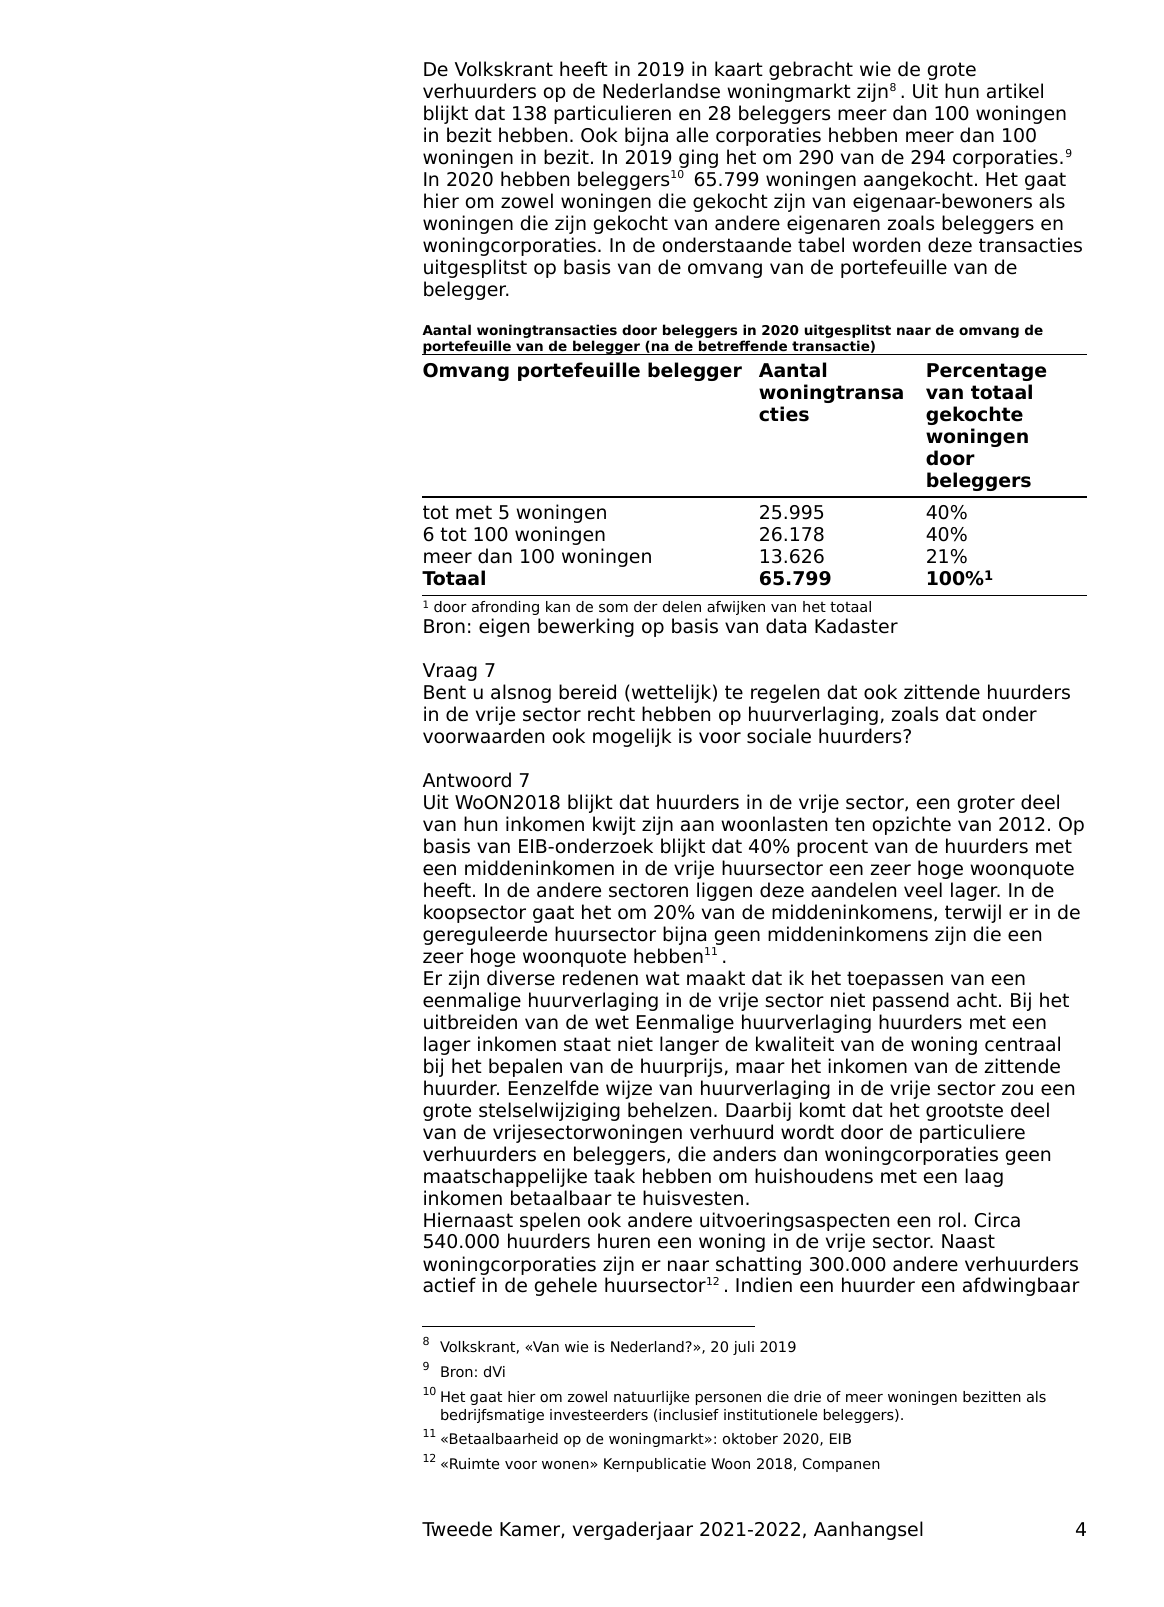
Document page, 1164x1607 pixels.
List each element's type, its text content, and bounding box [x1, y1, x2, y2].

text Antwoord 7 [422, 770, 1087, 792]
table_cell Omvang portefeuille belegger [422, 355, 753, 496]
text «Betaalbaarheid op de woningmarkt»: oktober 2020, EIB [422, 1427, 1087, 1449]
table_cell 40% [920, 498, 1087, 524]
table_cell 1 door afronding kan de som der delen afwijken van het totaal Bron: eigen bewerking op basis van data Kadaster [422, 596, 1087, 638]
text Volkskrant, «Van wie is Nederland?», 20 juli 2019 [422, 1335, 1087, 1357]
text Er zijn diverse redenen wat maakt dat ik het toepassen van een eenmalige huurverlaging in de vrije sector niet passend acht. Bij het uitbreiden van de wet Eenmalige huurverlaging huurders met een lager inkomen staat niet langer de kwaliteit van de woning centraal bij het bepalen van de huurprijs, maar het inkomen van de zittende huurder. Eenzelfde wijze van huurverlaging in de vrije sector zou een grote stelselwijziging behelzen. Daarbij komt dat het grootste deel van de vrijesectorwoningen verhuurd wordt door de particuliere verhuurders en beleggers, die anders dan woningcorporaties geen maatschappelijke taak hebben om huishoudens met een laag inkomen betaalbaar te huisvesten. [422, 968, 1087, 1209]
text In 2020 hebben beleggers 65.799 woningen aangekocht. Het gaat hier om zowel woningen die gekocht zijn van eigenaar-bewoners als woningen die zijn gekocht van andere eigenaren zoals beleggers en woningcorporaties. In de onderstaande tabel worden deze transacties uitgesplitst op basis van de omvang van de portefeuille van de belegger. [422, 169, 1087, 301]
text «Ruimte voor wonen» Kernpublicatie Woon 2018, Companen [422, 1452, 1087, 1474]
table_cell Aantal woningtransacties [753, 355, 920, 496]
table_cell meer dan 100 woningen [422, 546, 753, 568]
text Hiernaast spelen ook andere uitvoeringsaspecten een rol. Circa 540.000 huurders huren een woning in de vrije sector. Naast woningcorporaties zijn er naar schatting 300.000 andere verhuurders actief in de gehele huursector. Indien een huurder een afdwingbaar [422, 1209, 1087, 1297]
table_cell 26.178 [753, 524, 920, 546]
table_header Aantal woningtransacties door beleggers in 2020 uitgesplitst naar de omvang de portefeuille van de belegger (na de betreffende transactie) [422, 323, 1087, 354]
table_cell 13.626 [753, 546, 920, 568]
text Uit WoON2018 blijkt dat huurders in de vrije sector, een groter deel van hun inkomen kwijt zijn aan woonlasten ten opzichte van 2012. Op basis van EIB-onderzoek blijkt dat 40% procent van de huurders met een middeninkomen in de vrije huursector een zeer hoge woonquote heeft. In de andere sectoren liggen deze aandelen veel lager. In de koopsector gaat het om 20% van de middeninkomens, terwijl er in de gereguleerde huursector bijna geen middeninkomens zijn die een zeer hoge woonquote hebben. [422, 792, 1087, 968]
table_cell 6 tot 100 woningen [422, 524, 753, 546]
text Vraag 7 [422, 660, 1087, 682]
table_cell 40% [920, 524, 1087, 546]
text Bron: dVi [422, 1360, 1087, 1382]
table_cell tot met 5 woningen [422, 498, 753, 524]
table_cell 25.995 [753, 498, 920, 524]
text Bent u alsnog bereid (wettelijk) te regelen dat ook zittende huurders in de vrije sector recht hebben op huurverlaging, zoals dat onder voorwaarden ook mogelijk is voor sociale huurders? [422, 682, 1087, 748]
table_cell 65.799 [753, 568, 920, 595]
table_cell 21% [920, 546, 1087, 568]
table_cell Percentage van totaal gekochte woningen door beleggers [920, 355, 1087, 496]
text De Volkskrant heeft in 2019 in kaart gebracht wie de grote verhuurders op de Nederlandse woningmarkt zijn. Uit hun artikel blijkt dat 138 particulieren en 28 beleggers meer dan 100 woningen in bezit hebben. Ook bijna alle corporaties hebben meer dan 100 woningen in bezit. In 2019 ging het om 290 van de 294 corporaties. [422, 59, 1087, 169]
text Het gaat hier om zowel natuurlijke personen die drie of meer woningen bezitten als bedrijfsmatige investeerders (inclusief institutionele beleggers). [422, 1385, 1087, 1424]
table_cell Totaal [422, 568, 753, 595]
table_cell 100%1 [920, 568, 1087, 595]
